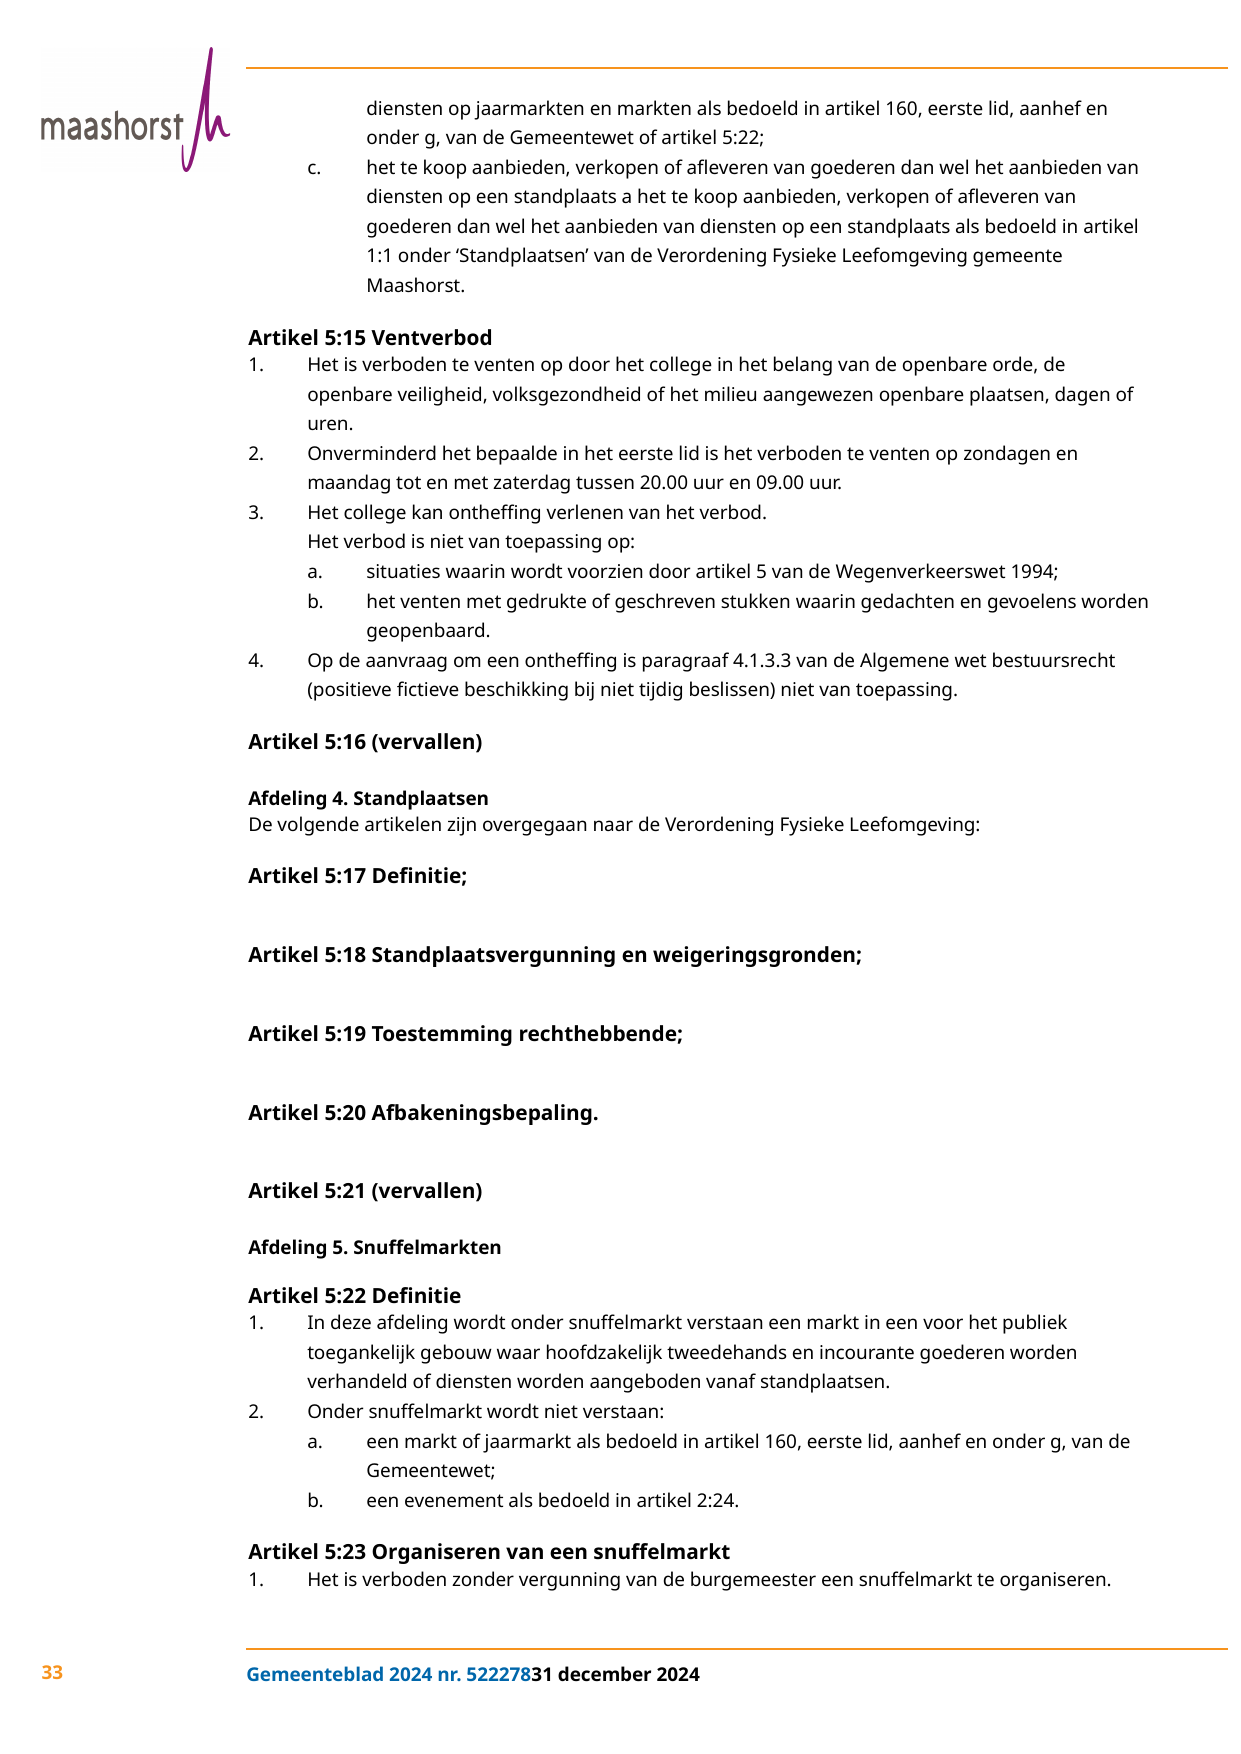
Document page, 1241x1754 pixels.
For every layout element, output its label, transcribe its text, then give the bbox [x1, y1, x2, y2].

list het te koop aanbieden, verkopen of afleveren van goederen dan wel het aanbieden van diensten op een standplaats a het te koop aanbieden, verkopen of afleveren van goederen dan wel het aanbieden van diensten op een standplaats als bedoeld in artikel 1:1 onder ‘Standplaatsen’ van de Verordening Fysieke Leefomgeving gemeente Maashorst. [307, 154, 1152, 298]
list Onverminderd het bepaalde in het eerste lid is het verboden te venten op zondagen en maandag tot en met zaterdag tussen 20.00 uur en 09.00 uur. [248, 440, 1152, 495]
text Artikel 5:17 Definitie; [248, 861, 1152, 889]
text Afdeling 4. Standplaatsen [248, 785, 1152, 811]
text Artikel 5:21 (vervallen) [248, 1177, 1152, 1205]
text Artikel 5:22 Definitie [248, 1281, 1152, 1309]
text Artikel 5:15 Ventverbod [248, 323, 1152, 351]
list In deze afdeling wordt onder snuffelmarkt verstaan een markt in een voor het publiek toegankelijk gebouw waar hoofdzakelijk tweedehands en incourante goederen worden verhandeld of diensten worden aangeboden vanaf standplaatsen. [248, 1309, 1152, 1394]
list diensten op jaarmarkten en markten als bedoeld in artikel 160, eerste lid, aanhef en onder g, van de Gemeentewet of artikel 5:22; [307, 95, 1152, 150]
text Artikel 5:16 (vervallen) [248, 727, 1152, 755]
list een markt of jaarmarkt als bedoeld in artikel 160, eerste lid, aanhef en onder g, van de Gemeentewet; [307, 1428, 1152, 1483]
text De volgende artikelen zijn overgegaan naar de Verordening Fysieke Leefomgeving: [248, 811, 1152, 836]
list Op de aanvraag om een ontheffing is paragraaf 4.1.3.3 van de Algemene wet bestuursrecht (positieve fictieve beschikking bij niet tijdig beslissen) niet van toepassing. [248, 647, 1152, 702]
list Het is verboden zonder vergunning van de burgemeester een snuffelmarkt te organiseren. [248, 1566, 1152, 1592]
text Artikel 5:18 Standplaatsvergunning en weigeringsgronden; [248, 940, 1152, 968]
text Artikel 5:20 Afbakeningsbepaling. [248, 1098, 1152, 1126]
text Artikel 5:19 Toestemming rechthebbende; [248, 1019, 1152, 1047]
list Onder snuffelmarkt wordt niet verstaan: [248, 1398, 1152, 1424]
list het venten met gedrukte of geschreven stukken waarin gedachten en gevoelens worden geopenbaard. [307, 588, 1152, 643]
picture [41, 47, 231, 172]
list Het verbod is niet van toepassing op: [248, 529, 1152, 554]
list situaties waarin wordt voorzien door artikel 5 van de Wegenverkeerswet 1994; [307, 558, 1152, 584]
list een evenement als bedoeld in artikel 2:24. [307, 1487, 1152, 1513]
list Het college kan ontheffing verlenen van het verbod. [248, 499, 1152, 525]
text Artikel 5:23 Organiseren van een snuffelmarkt [248, 1537, 1152, 1566]
list Het is verboden te venten op door het college in het belang van de openbare orde, de openbare veiligheid, volksgezondheid of het milieu aangewezen openbare plaatsen, dagen of uren. [248, 351, 1152, 436]
text Afdeling 5. Snuffelmarkten [248, 1234, 1152, 1260]
